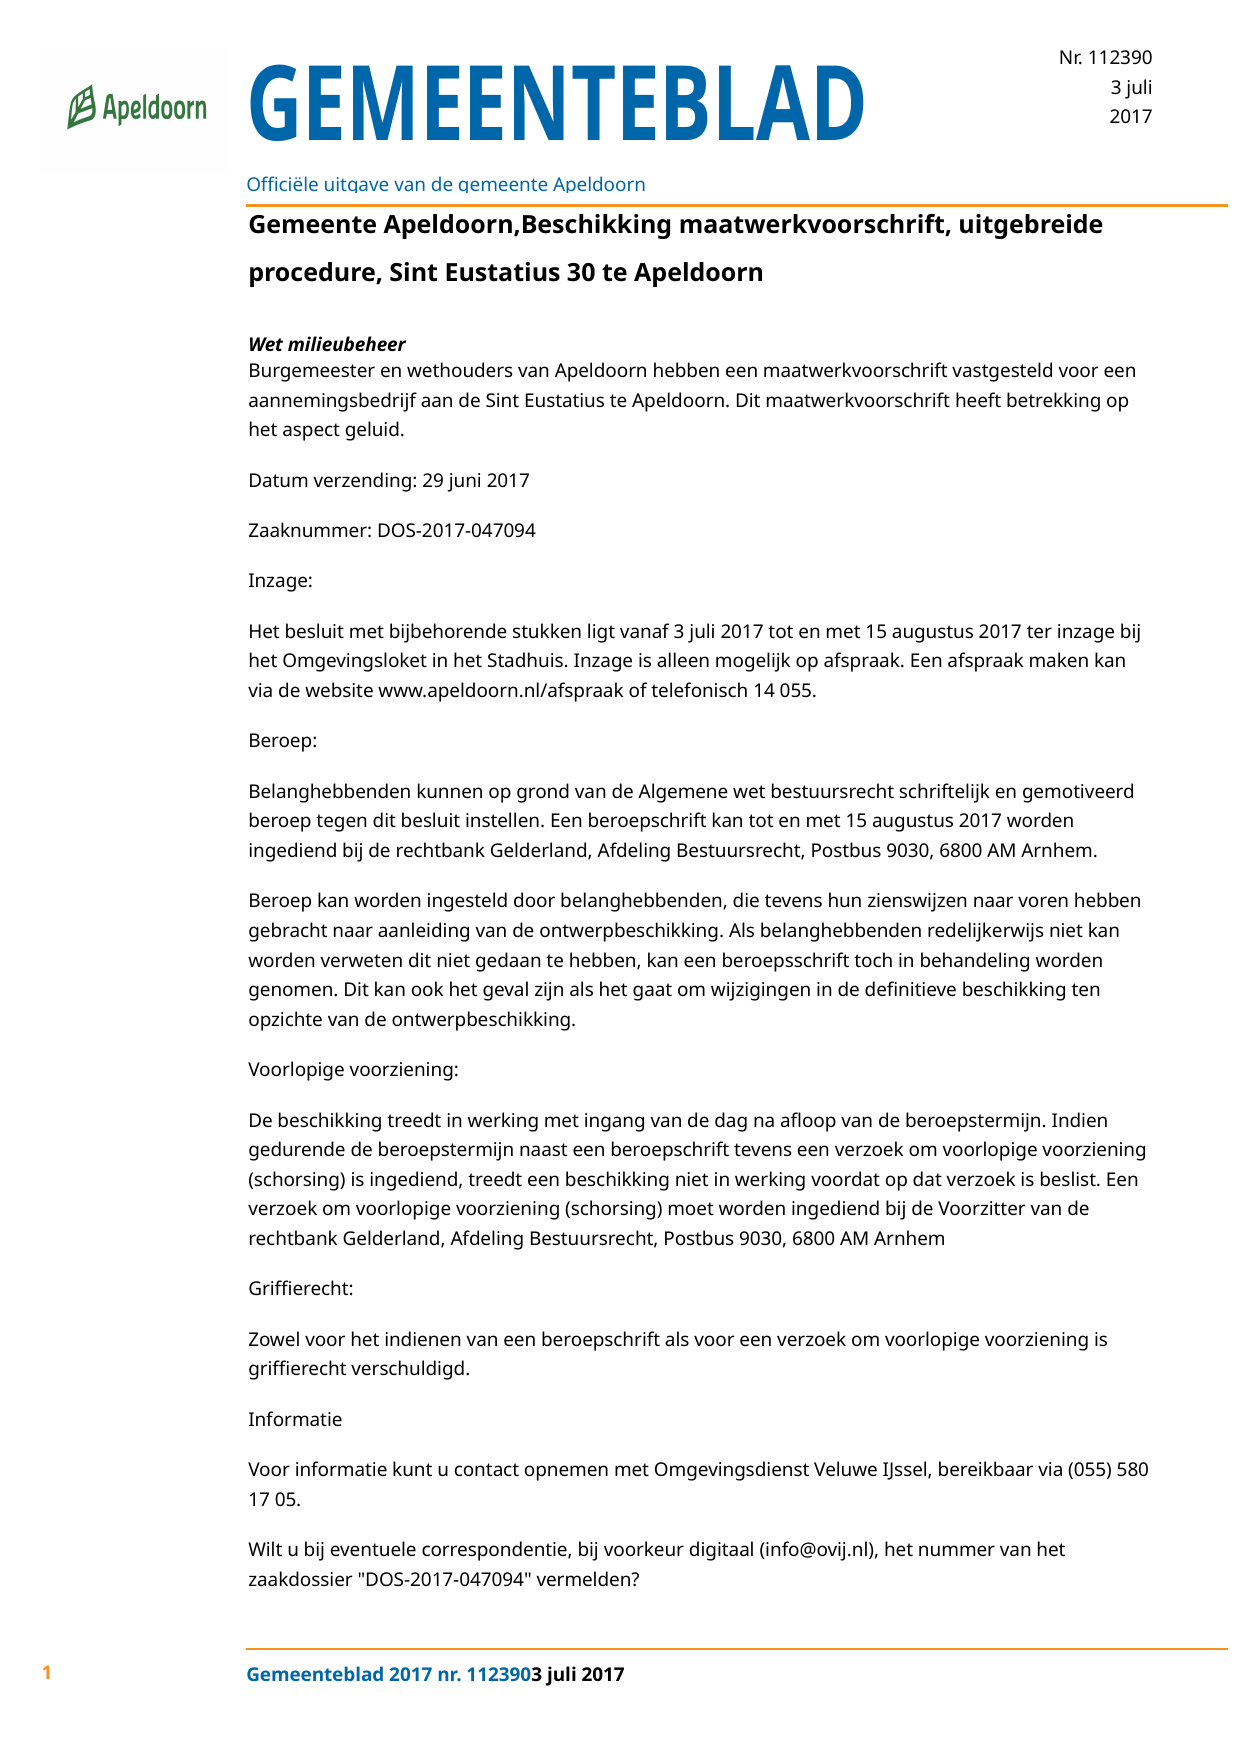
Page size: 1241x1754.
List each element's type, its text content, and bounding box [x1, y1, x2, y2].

text Belanghebbenden kunnen op grond van de Algemene wet bestuursrecht schriftelijk en gemotiveerd beroep tegen dit besluit instellen. Een beroepschrift kan tot en met 15 augustus 2017 worden ingediend bij de rechtbank Gelderland, Afdeling Bestuursrecht, Postbus 9030, 6800 AM Arnhem. [248, 778, 1152, 863]
text Datum verzending: 29 juni 2017 [248, 467, 1152, 492]
text Inzage: [248, 568, 1152, 593]
text Griffierecht: [248, 1276, 1152, 1301]
text Wilt u bij eventuele correspondentie, bij voorkeur digitaal (info@ovij.nl), het nummer van het zaakdossier "DOS-2017-047094" vermelden? [248, 1536, 1152, 1592]
text Gemeente Apeldoorn,Beschikking maatwerkvoorschrift, uitgebreide procedure, Sint Eustatius 30 te Apeldoorn [248, 207, 1152, 288]
text Burgemeester en wethouders van Apeldoorn hebben een maatwerkvoorschrift vastgesteld voor een aannemingsbedrijf aan de Sint Eustatius te Apeldoorn. Dit maatwerkvoorschrift heeft betrekking op het aspect geluid. [248, 357, 1152, 442]
text De beschikking treedt in werking met ingang van de dag na afloop van de beroepstermijn. Indien gedurende de beroepstermijn naast een beroepschrift tevens een verzoek om voorlopige voorziening (schorsing) is ingediend, treedt een beschikking niet in werking voordat op dat verzoek is beslist. Een verzoek om voorlopige voorziening (schorsing) moet worden ingediend bij de Voorzitter van de rechtbank Gelderland, Afdeling Bestuursrecht, Postbus 9030, 6800 AM Arnhem [248, 1107, 1152, 1251]
text Zaaknummer: DOS-2017-047094 [248, 517, 1152, 543]
text Voor informatie kunt u contact opnemen met Omgevingsdienst Veluwe IJssel, bereikbaar via (055) 580 17 05. [248, 1456, 1152, 1512]
text Het besluit met bijbehorende stukken ligt vanaf 3 juli 2017 tot en met 15 augustus 2017 ter inzage bij het Omgevingsloket in het Stadhuis. Inzage is alleen mogelijk op afspraak. Een afspraak maken kan via de website www.apeldoorn.nl/afspraak of telefonisch 14 055. [248, 618, 1152, 703]
text Informatie [248, 1406, 1152, 1432]
picture [41, 47, 231, 172]
text Zowel voor het indienen van een beroepschrift als voor een verzoek om voorlopige voorziening is griffierecht verschuldigd. [248, 1326, 1152, 1381]
text Beroep kan worden ingesteld door belanghebbenden, die tevens hun zienswijzen naar voren hebben gebracht naar aanleiding van de ontwerpbeschikking. Als belanghebbenden redelijkerwijs niet kan worden verweten dit niet gedaan te hebben, kan een beroepsschrift toch in behandeling worden genomen. Dit kan ook het geval zijn als het gaat om wijzigingen in de definitieve beschikking ten opzichte van de ontwerpbeschikking. [248, 888, 1152, 1032]
text Voorlopige voorziening: [248, 1056, 1152, 1082]
text Wet milieubeheer [248, 331, 1152, 357]
text Beroep: [248, 728, 1152, 753]
